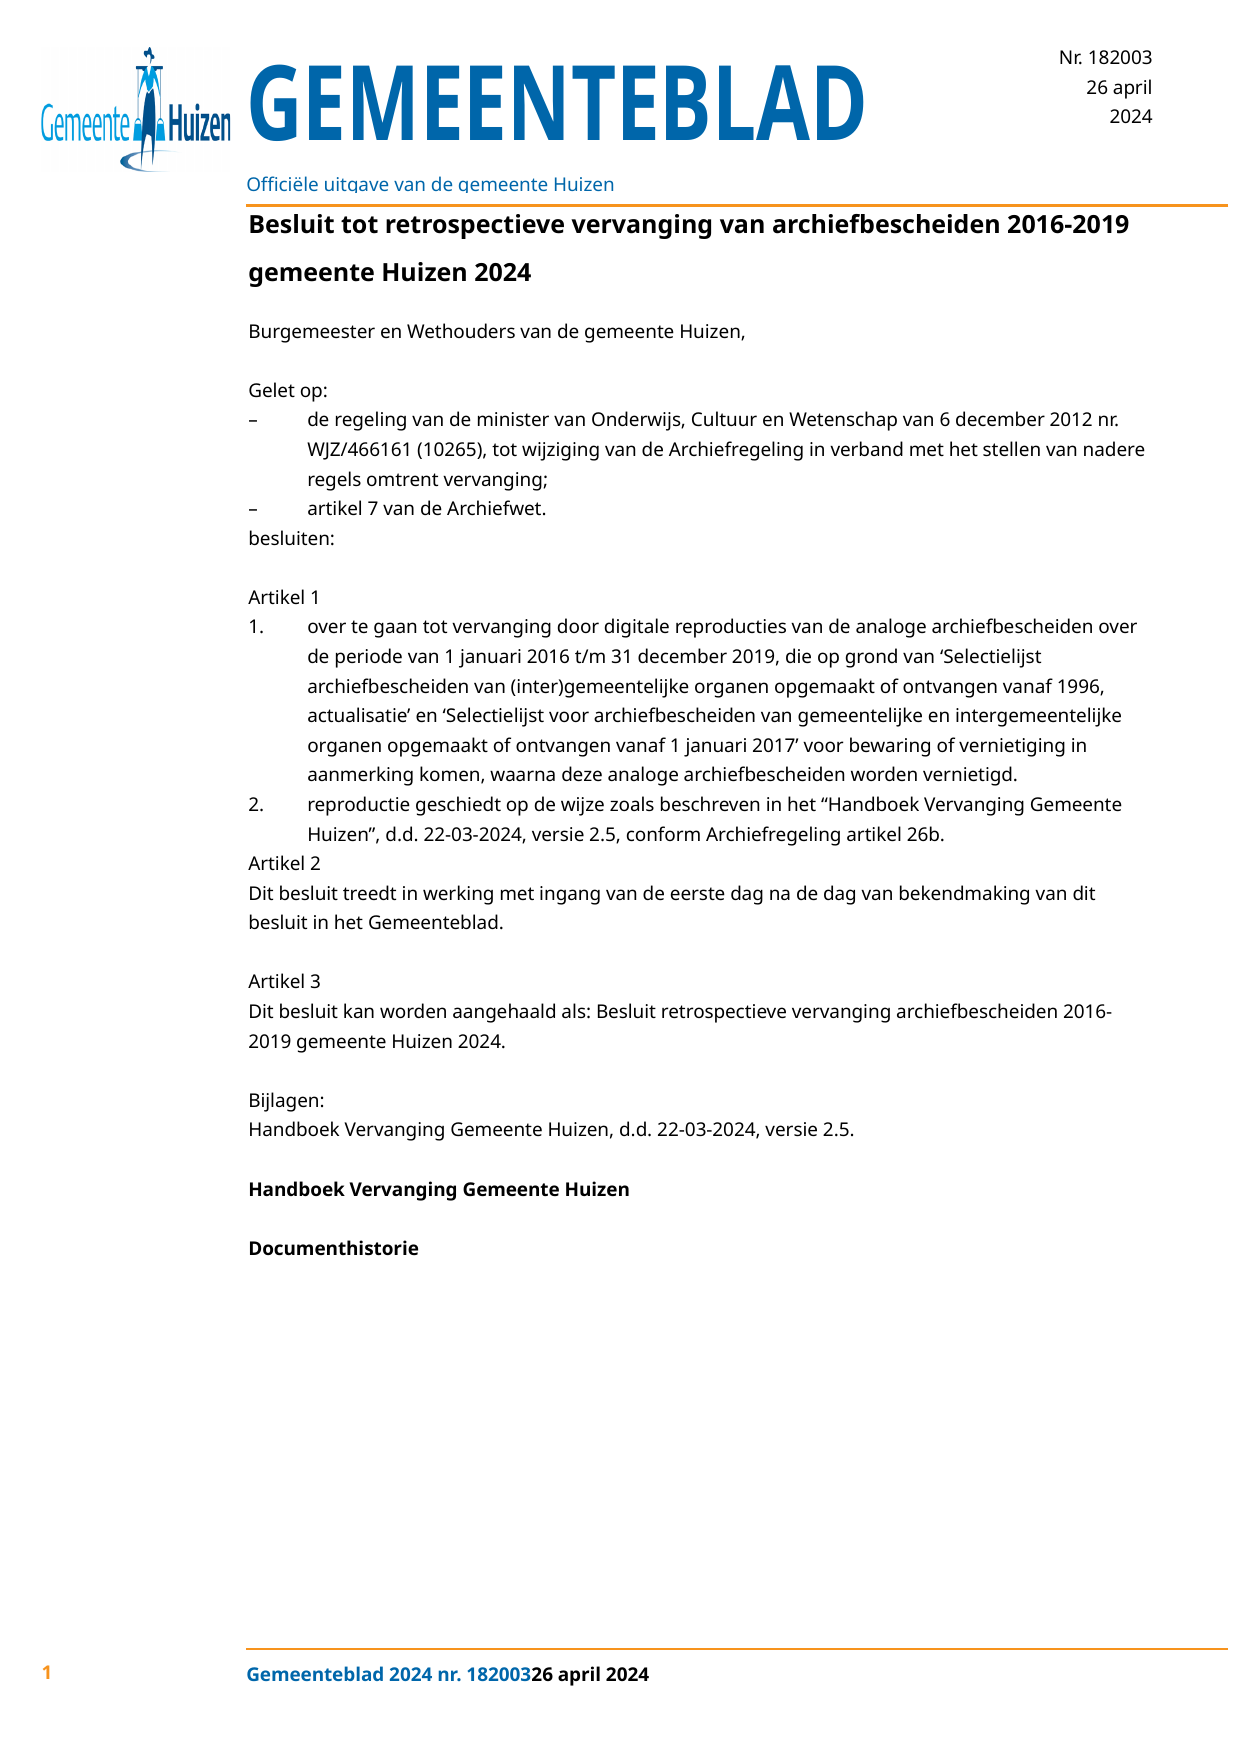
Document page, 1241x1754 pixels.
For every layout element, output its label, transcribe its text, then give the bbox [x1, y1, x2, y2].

text Bijlagen: [248, 1087, 1152, 1113]
text Gelet op: [248, 377, 1152, 403]
list over te gaan tot vervanging door digitale reproducties van de analoge archiefbescheiden over de periode van 1 januari 2016 t/m 31 december 2019, die op grond van ‘Selectielijst archiefbescheiden van (inter)gemeentelijke organen opgemaakt of ontvangen vanaf 1996, actualisatie’ en ‘Selectielijst voor archiefbescheiden van gemeentelijke en intergemeentelijke organen opgemaakt of ontvangen vanaf 1 januari 2017’ voor bewaring of vernietiging in aanmerking komen, waarna deze analoge archiefbescheiden worden vernietigd. [248, 614, 1152, 787]
text Dit besluit kan worden aangehaald als: Besluit retrospectieve vervanging archiefbescheiden 2016-2019 gemeente Huizen 2024. [248, 998, 1152, 1054]
text Artikel 2 [248, 850, 1152, 876]
list de regeling van de minister van Onderwijs, Cultuur en Wetenschap van 6 december 2012 nr. WJZ/466161 (10265), tot wijziging van de Archiefregeling in verband met het stellen van nadere regels omtrent vervanging; [248, 407, 1152, 492]
list reproductie geschiedt op de wijze zoals beschreven in het “Handboek Vervanging Gemeente Huizen”, d.d. 22-03-2024, versie 2.5, conform Archiefregeling artikel 26b. [248, 791, 1152, 847]
text Handboek Vervanging Gemeente Huizen [248, 1176, 1152, 1202]
text besluiten: [248, 525, 1152, 551]
picture [41, 47, 231, 172]
text Burgemeester en Wethouders van de gemeente Huizen, [248, 318, 1152, 344]
text Documenthistorie [248, 1235, 1152, 1261]
text Artikel 3 [248, 969, 1152, 994]
list artikel 7 van de Archiefwet. [248, 495, 1152, 521]
text Besluit tot retrospectieve vervanging van archiefbescheiden 2016-2019 gemeente Huizen 2024 [248, 207, 1152, 288]
text Artikel 1 [248, 584, 1152, 610]
text Dit besluit treedt in werking met ingang van de eerste dag na de dag van bekendmaking van dit besluit in het Gemeenteblad. [248, 880, 1152, 935]
text Handboek Vervanging Gemeente Huizen, d.d. 22-03-2024, versie 2.5. [248, 1117, 1152, 1142]
